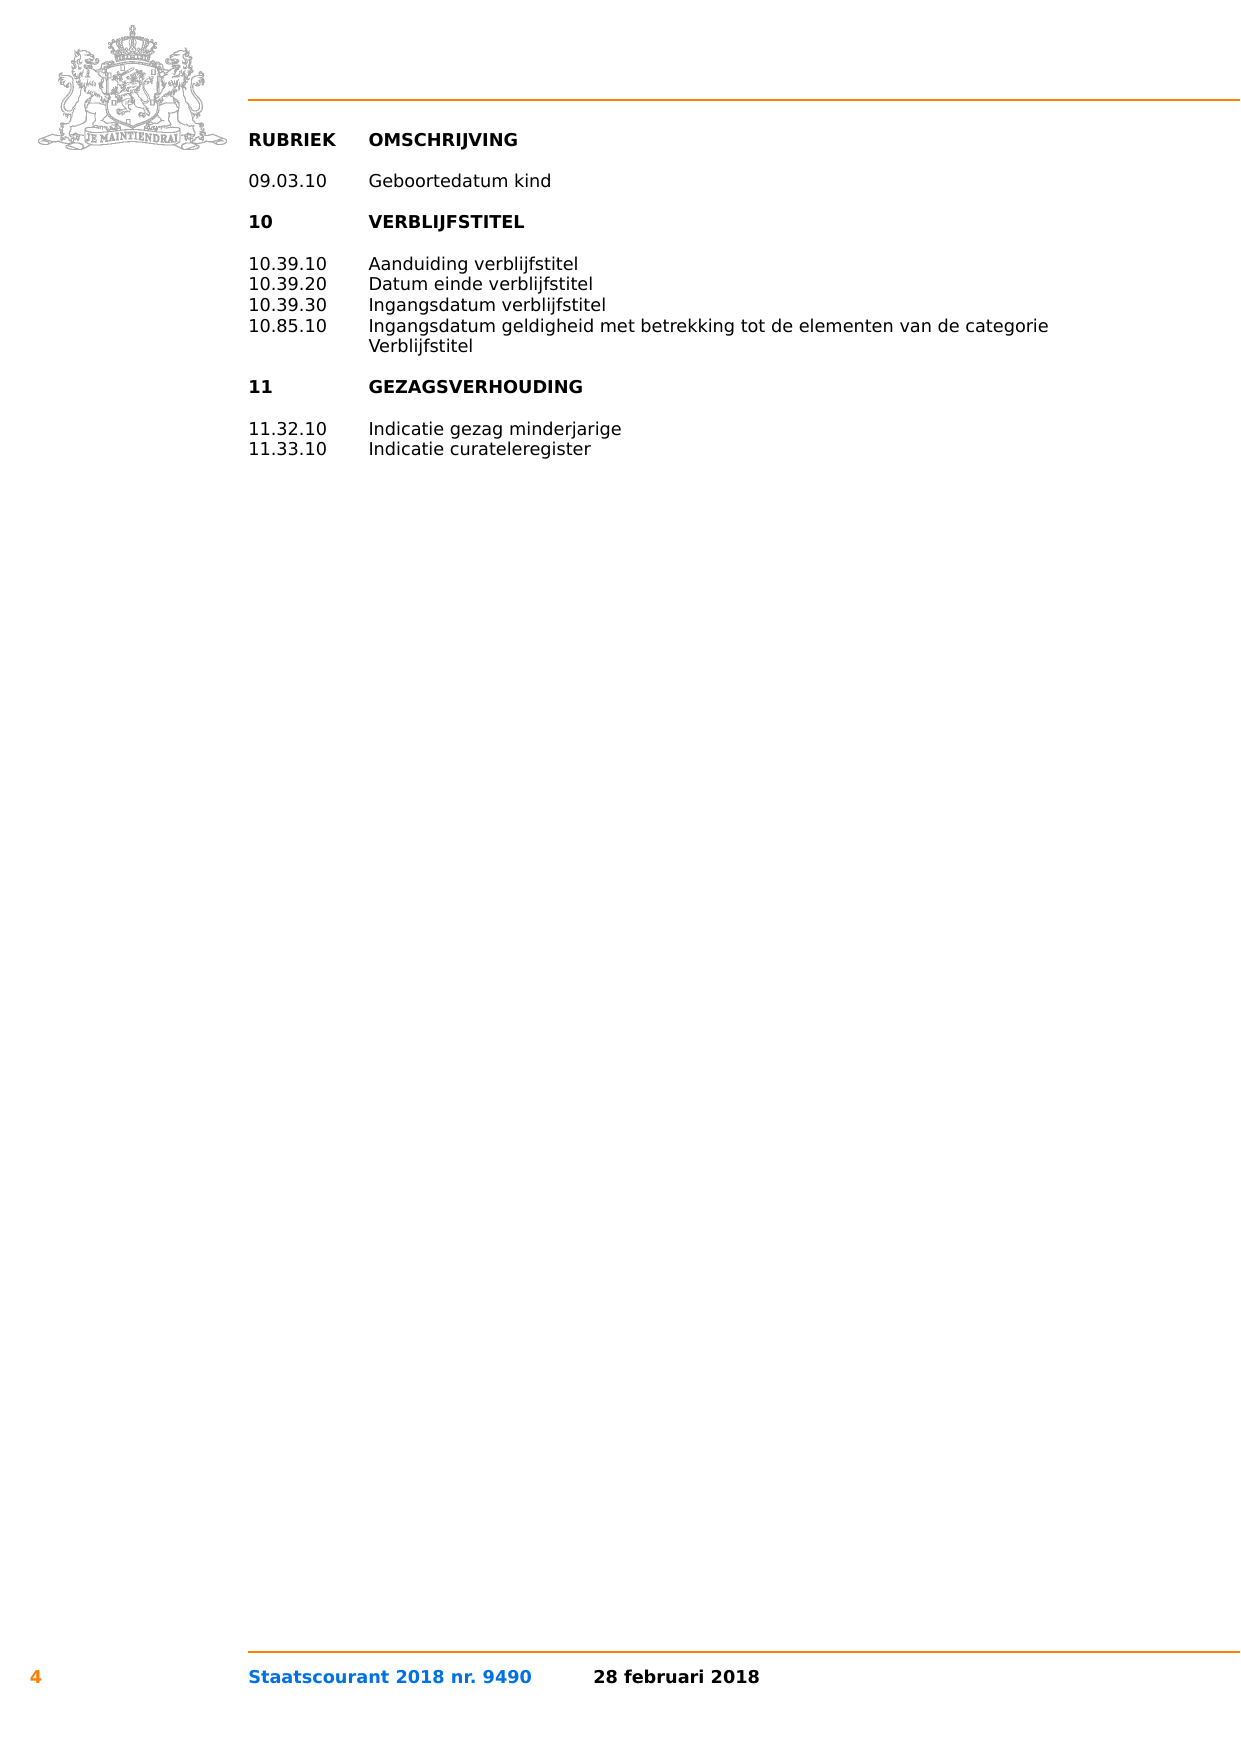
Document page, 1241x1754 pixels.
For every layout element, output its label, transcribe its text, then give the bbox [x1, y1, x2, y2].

table_cell 11.32.10 [248, 419, 362, 439]
table_cell Datum einde verblijfstitel [363, 274, 1163, 295]
table_cell 10.85.10 [248, 316, 362, 357]
table_cell 11.33.10 [248, 439, 362, 460]
picture [38, 25, 227, 150]
table_cell [363, 233, 1163, 254]
table_cell [248, 233, 362, 254]
table_header RUBRIEK [248, 130, 362, 151]
table_cell [248, 357, 362, 377]
table_cell Geboortedatum kind [363, 171, 1163, 192]
table_cell Ingangsdatum geldigheid met betrekking tot de elementen van de categorie Verblijfstitel [363, 316, 1163, 357]
table_cell Indicatie curateleregister [363, 439, 1163, 460]
table_cell [248, 192, 362, 212]
table_cell Aanduiding verblijfstitel [363, 254, 1163, 274]
table_cell 11 [248, 378, 362, 398]
table_header OMSCHRIJVING [363, 130, 1163, 151]
table_cell [363, 357, 1163, 377]
table_cell GEZAGSVERHOUDING [363, 378, 1163, 398]
table_cell 10 [248, 213, 362, 233]
table_cell 10.39.10 [248, 254, 362, 274]
table_cell 09.03.10 [248, 171, 362, 192]
table_cell [363, 151, 1163, 171]
table_cell VERBLIJFSTITEL [363, 213, 1163, 233]
table_cell [363, 192, 1163, 212]
table_cell 10.39.20 [248, 274, 362, 295]
table_cell 10.39.30 [248, 295, 362, 316]
table_cell Indicatie gezag minderjarige [363, 419, 1163, 439]
table_cell [363, 398, 1163, 419]
table_cell Ingangsdatum verblijfstitel [363, 295, 1163, 316]
table_cell [248, 151, 362, 171]
table_cell [248, 398, 362, 419]
